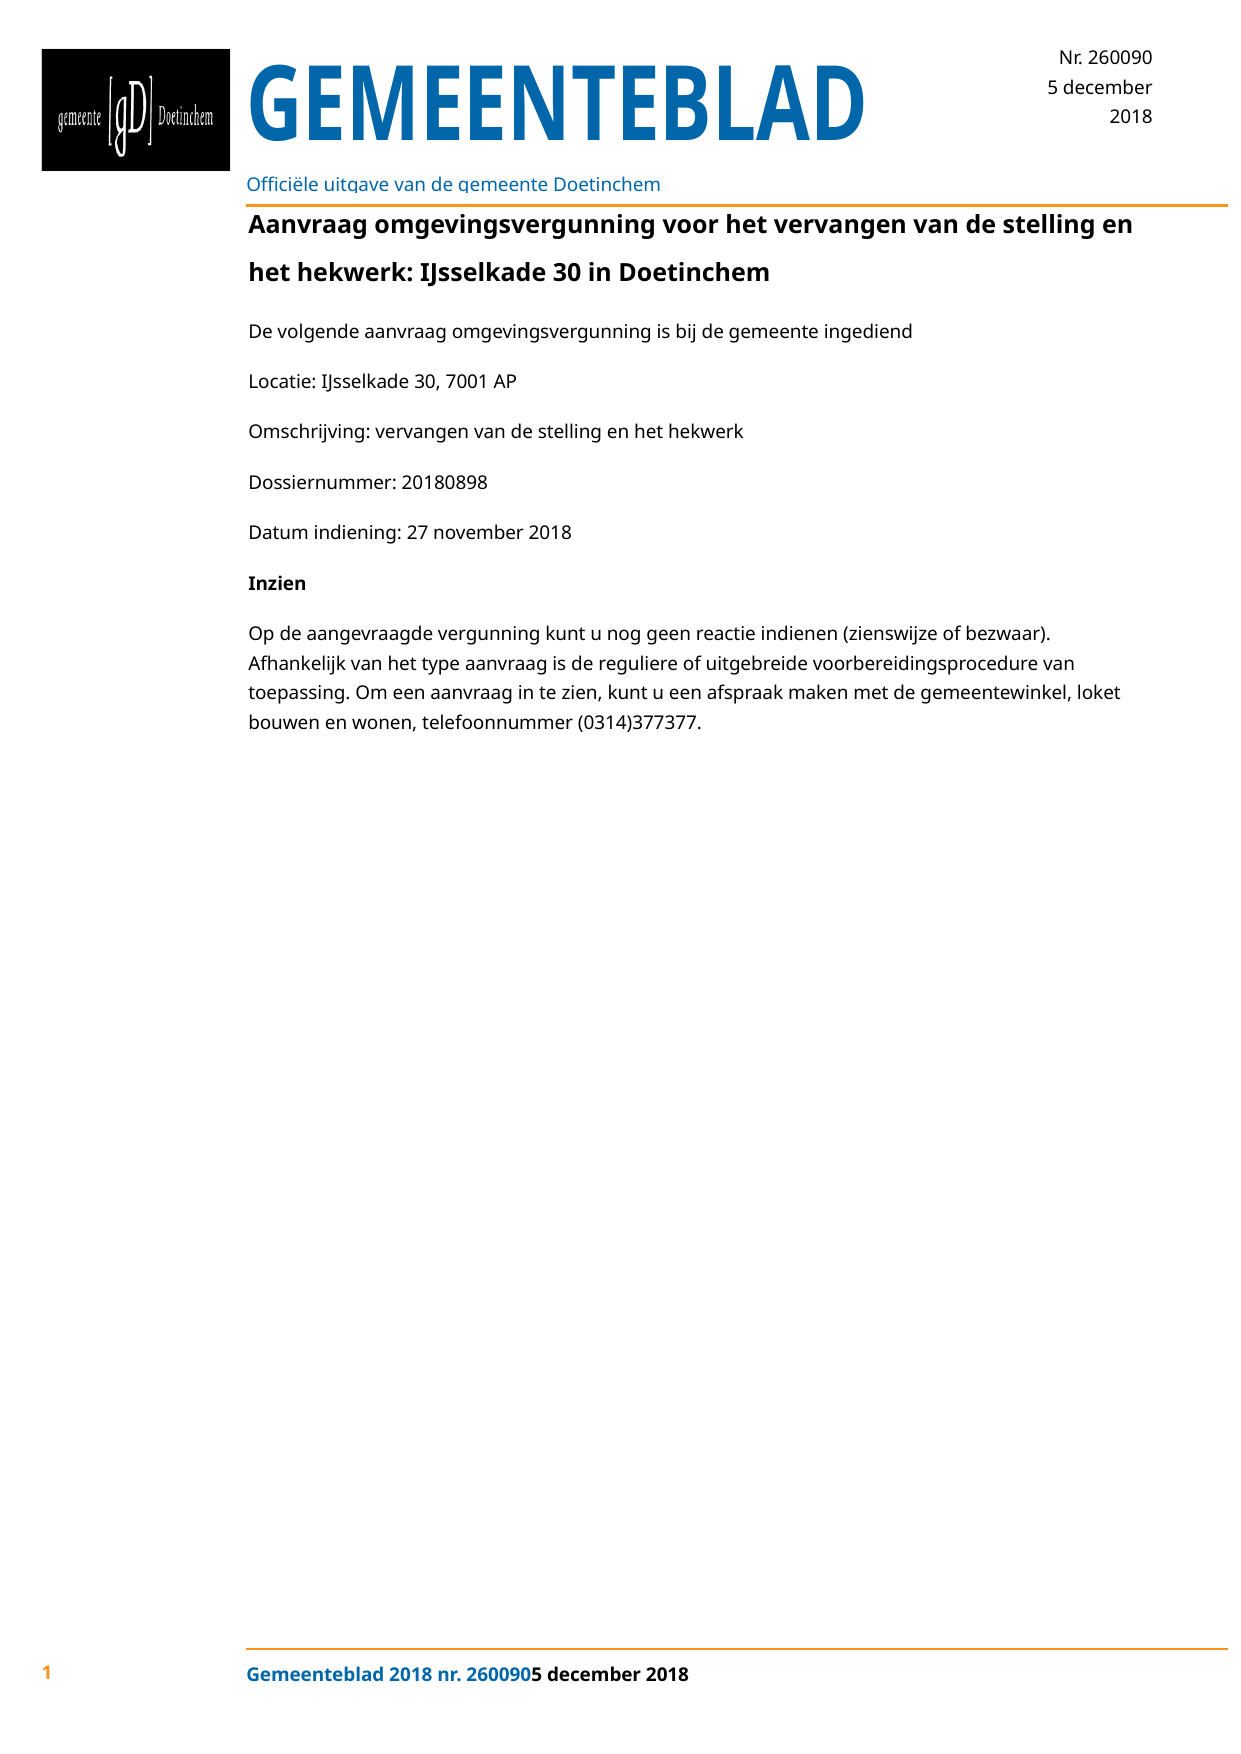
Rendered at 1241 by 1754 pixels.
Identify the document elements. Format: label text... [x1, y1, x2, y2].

text Inzien [248, 570, 1152, 596]
text Datum indiening: 27 november 2018 [248, 519, 1152, 545]
picture [41, 47, 231, 172]
text Aanvraag omgevingsvergunning voor het vervangen van de stelling en het hekwerk: IJsselkade 30 in Doetinchem [248, 207, 1152, 288]
text Locatie: IJsselkade 30, 7001 AP [248, 368, 1152, 394]
text Op de aangevraagde vergunning kunt u nog geen reactie indienen (zienswijze of bezwaar). Afhankelijk van het type aanvraag is de reguliere of uitgebreide voorbereidingsprocedure van toepassing. Om een aanvraag in te zien, kunt u een afspraak maken met de gemeentewinkel, loket bouwen en wonen, telefoonnummer (0314)377377. [248, 620, 1152, 735]
text Dossiernummer: 20180898 [248, 469, 1152, 495]
text Omschrijving: vervangen van de stelling en het hekwerk [248, 419, 1152, 444]
text De volgende aanvraag omgevingsvergunning is bij de gemeente ingediend [248, 318, 1152, 344]
